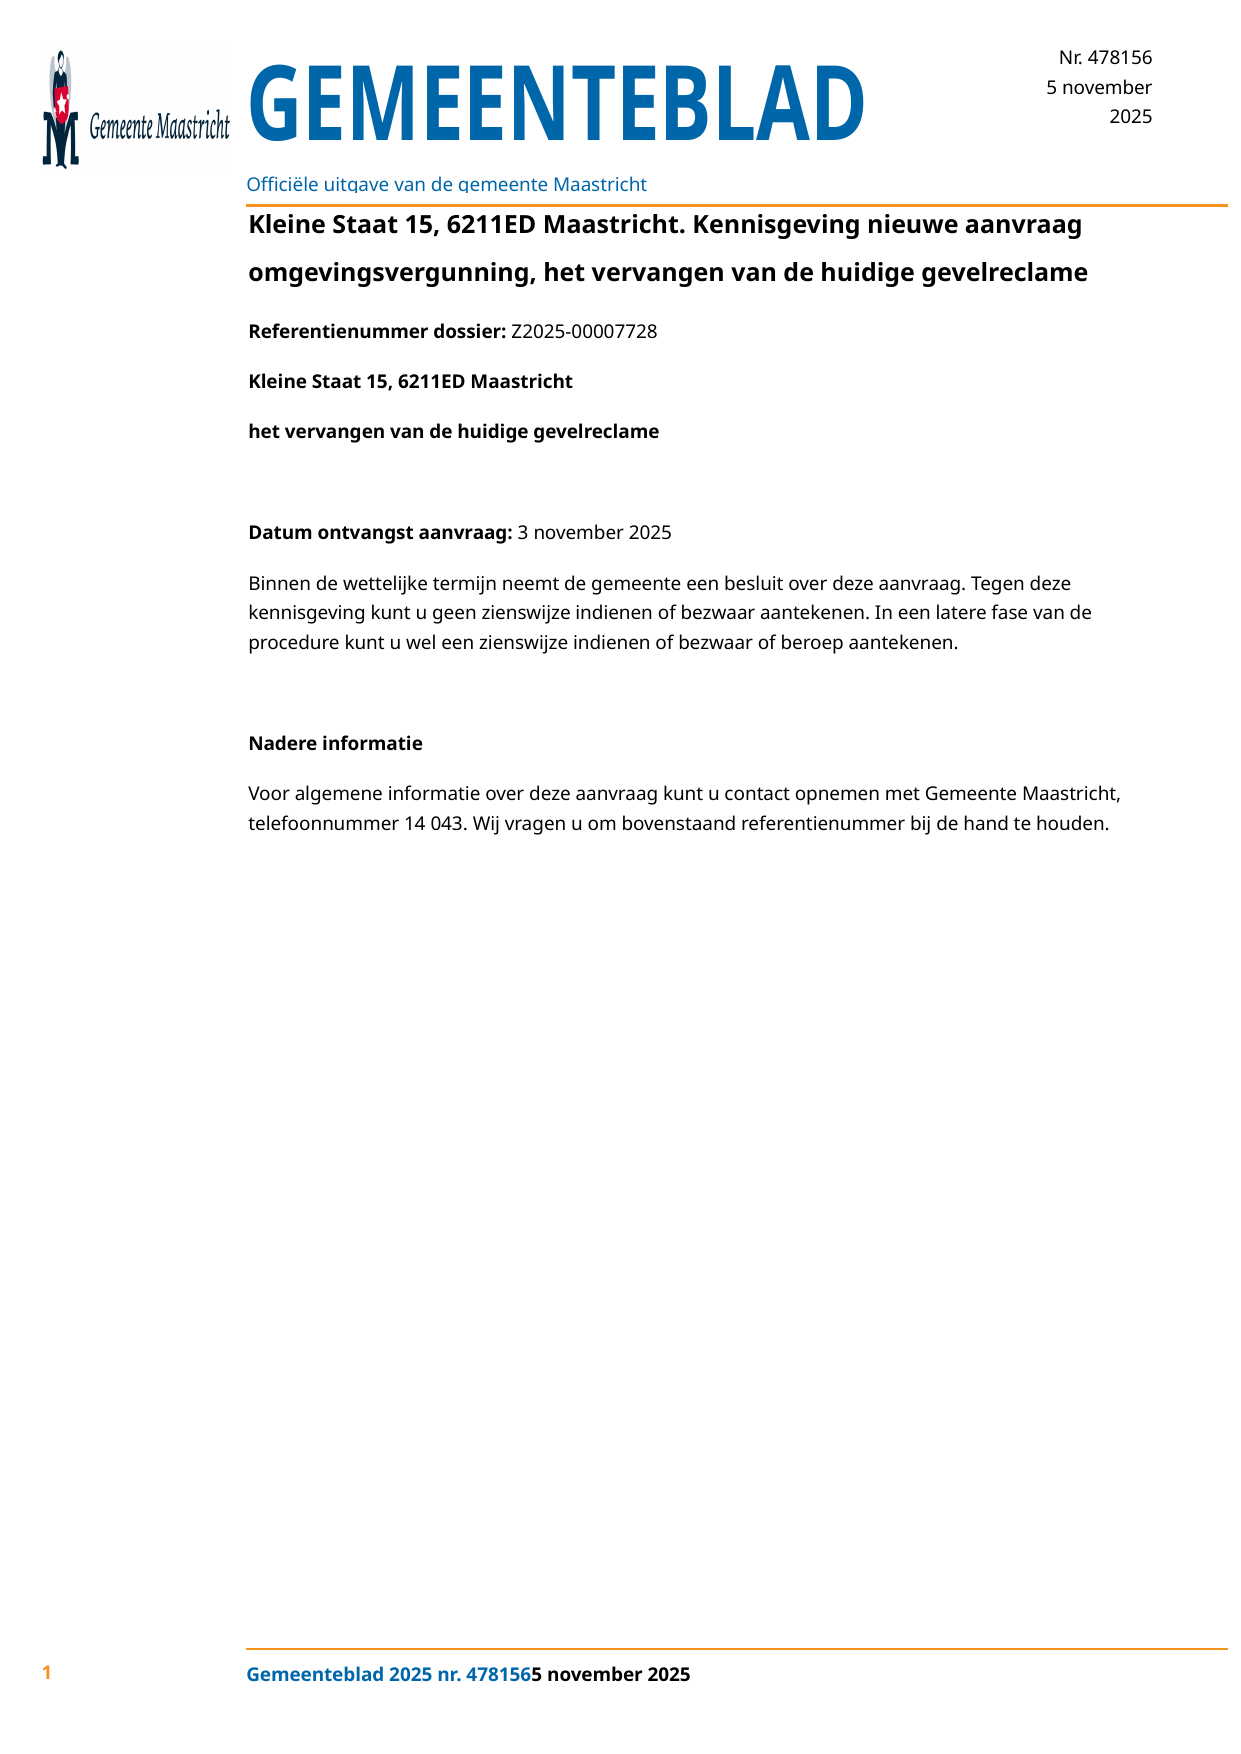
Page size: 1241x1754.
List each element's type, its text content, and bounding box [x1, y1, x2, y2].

text Voor algemene informatie over deze aanvraag kunt u contact opnemen met Gemeente Maastricht, telefoonnummer 14 043. Wij vragen u om bovenstaand referentienummer bij de hand te houden. [248, 780, 1152, 836]
text Referentienummer dossier: Z2025-00007728 [248, 318, 1152, 344]
picture [41, 47, 231, 172]
text Binnen de wettelijke termijn neemt de gemeente een besluit over deze aanvraag. Tegen deze kennisgeving kunt u geen zienswijze indienen of bezwaar aantekenen. In een latere fase van de procedure kunt u wel een zienswijze indienen of bezwaar of beroep aantekenen. [248, 570, 1152, 655]
text Kleine Staat 15, 6211ED Maastricht [248, 368, 1152, 394]
text Datum ontvangst aanvraag: 3 november 2025 [248, 519, 1152, 545]
text Nadere informatie [248, 730, 1152, 756]
text Kleine Staat 15, 6211ED Maastricht. Kennisgeving nieuwe aanvraag omgevingsvergunning, het vervangen van de huidige gevelreclame [248, 207, 1152, 288]
text het vervangen van de huidige gevelreclame [248, 419, 1152, 444]
